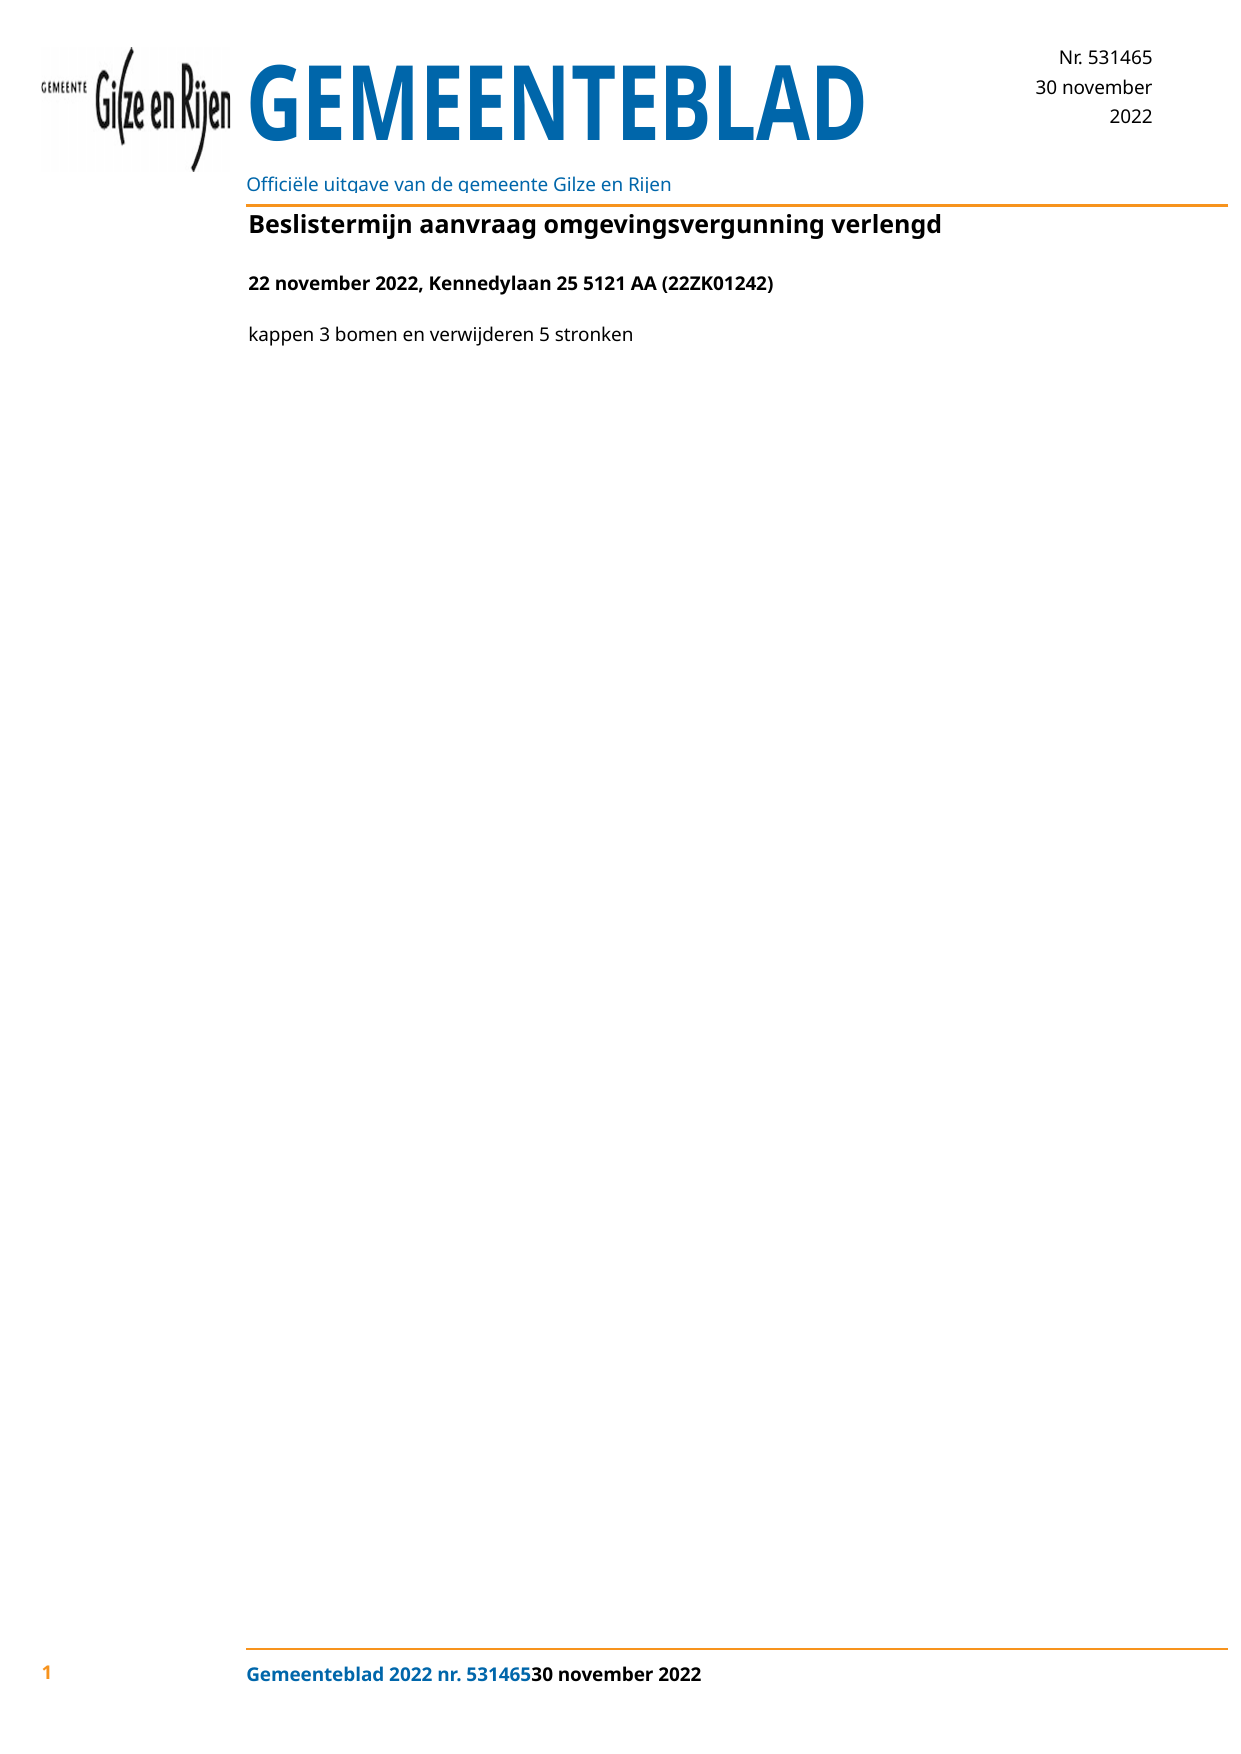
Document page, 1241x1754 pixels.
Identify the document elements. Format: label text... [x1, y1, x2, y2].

picture [41, 47, 231, 172]
text 22 november 2022, Kennedylaan 25 5121 AA (22ZK01242) [248, 270, 1152, 296]
text kappen 3 bomen en verwijderen 5 stronken [248, 321, 1152, 346]
text Beslistermijn aanvraag omgevingsvergunning verlengd [248, 207, 1152, 241]
